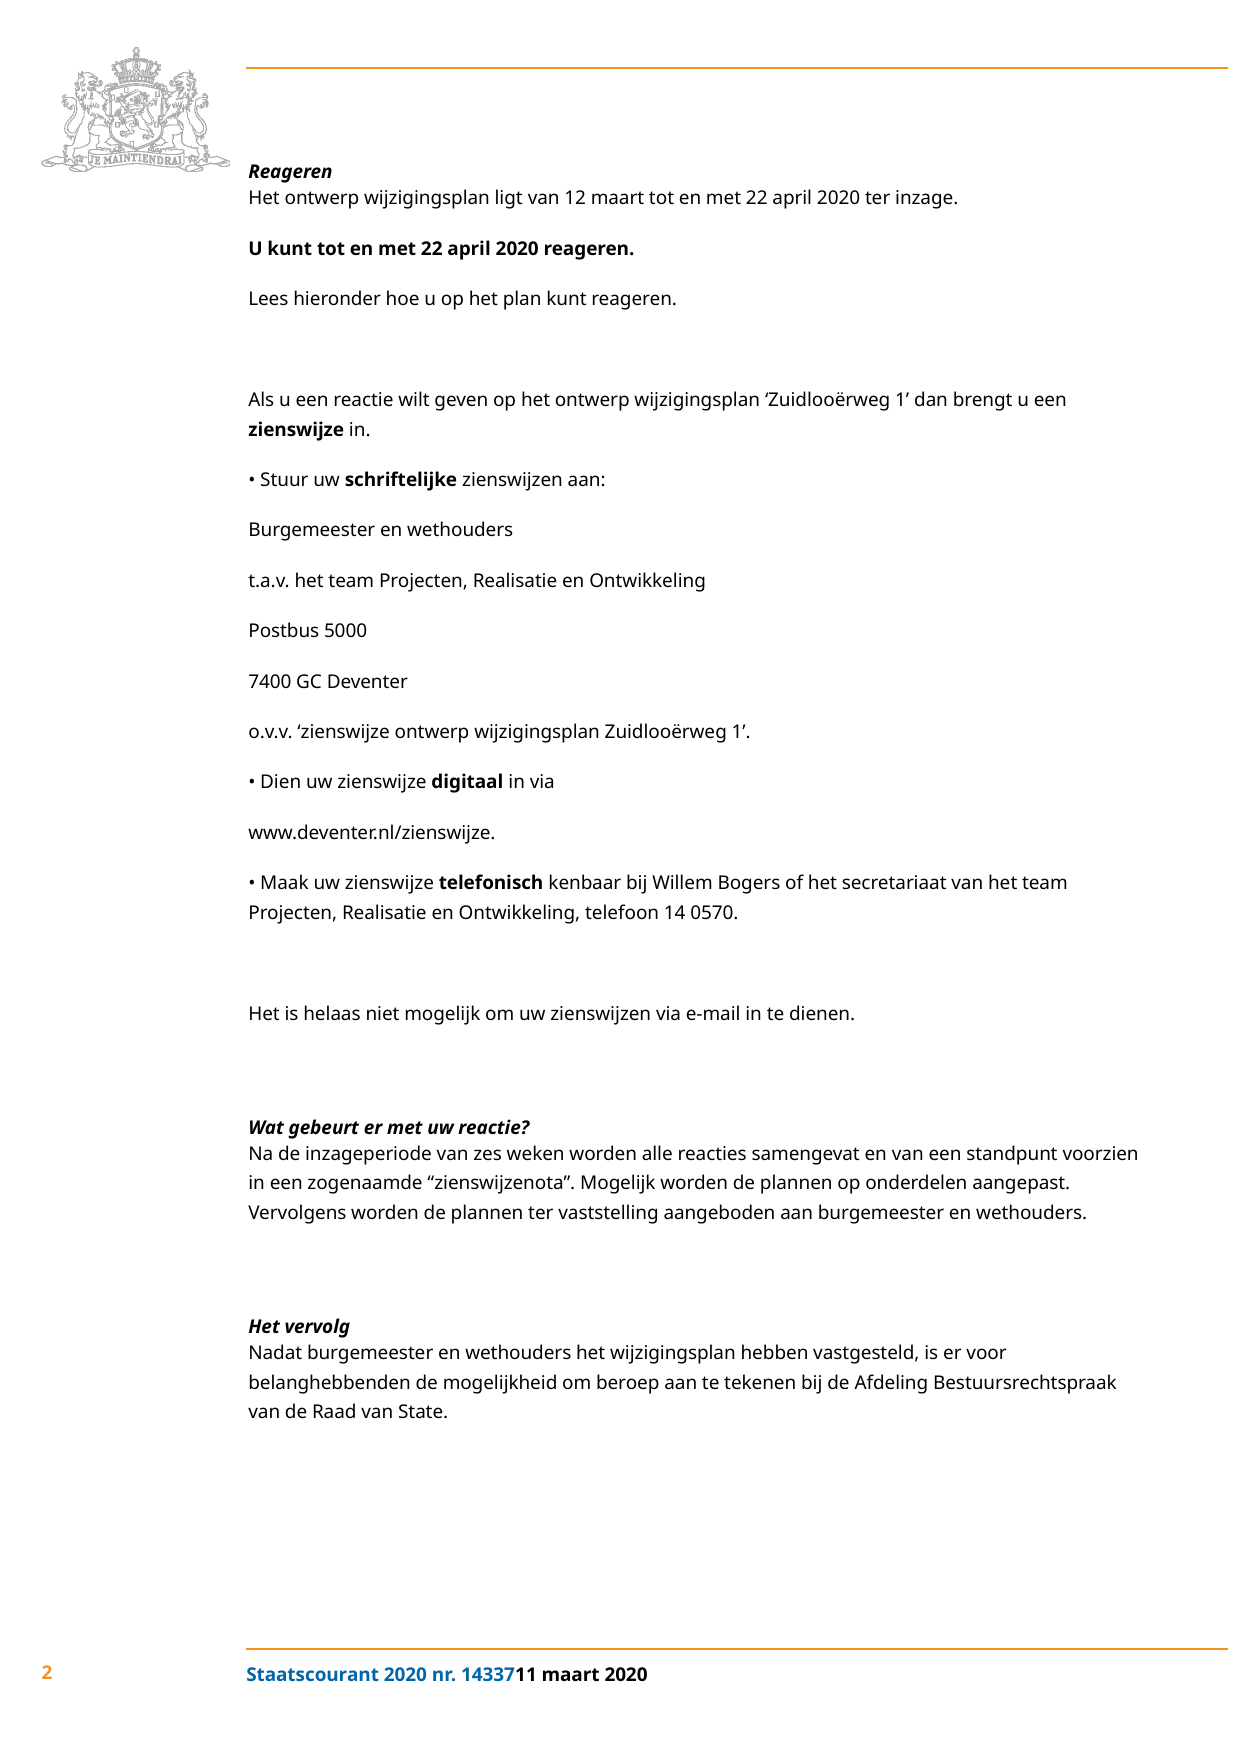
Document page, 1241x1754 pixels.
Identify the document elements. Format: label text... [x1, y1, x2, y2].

text • Dien uw zienswijze digitaal in via [248, 769, 1152, 794]
text Postbus 5000 [248, 617, 1152, 643]
text Burgemeester en wethouders [248, 517, 1152, 542]
text www.deventer.nl/zienswijze. [248, 819, 1152, 845]
text Reageren [248, 159, 1152, 184]
text U kunt tot en met 22 april 2020 reageren. [248, 235, 1152, 261]
text Het ontwerp wijzigingsplan ligt van 12 maart tot en met 22 april 2020 ter inzage. [248, 184, 1152, 210]
text • Maak uw zienswijze telefonisch kenbaar bij Willem Bogers of het secretariaat van het team Projecten, Realisatie en Ontwikkeling, telefoon 14 0570. [248, 869, 1152, 925]
text Wat gebeurt er met uw reactie? [248, 1114, 1152, 1140]
picture [41, 47, 231, 172]
text Na de inzageperiode van zes weken worden alle reacties samengevat en van een standpunt voorzien in een zogenaamde “zienswijzenota”. Mogelijk worden de plannen op onderdelen aangepast. Vervolgens worden de plannen ter vaststelling aangeboden aan burgemeester en wethouders. [248, 1140, 1152, 1225]
text Nadat burgemeester en wethouders het wijzigingsplan hebben vastgesteld, is er voor belanghebbenden de mogelijkheid om beroep aan te tekenen bij de Afdeling Bestuursrechtspraak van de Raad van State. [248, 1339, 1152, 1424]
text 7400 GC Deventer [248, 668, 1152, 693]
text Lees hieronder hoe u op het plan kunt reageren. [248, 285, 1152, 311]
text Het vervolg [248, 1313, 1152, 1339]
text Het is helaas niet mogelijk om uw zienswijzen via e-mail in te dienen. [248, 1000, 1152, 1026]
text • Stuur uw schriftelijke zienswijzen aan: [248, 466, 1152, 492]
text Als u een reactie wilt geven op het ontwerp wijzigingsplan ‘Zuidlooërweg 1’ dan brengt u een zienswijze in. [248, 386, 1152, 441]
text o.v.v. ‘zienswijze ontwerp wijzigingsplan Zuidlooërweg 1’. [248, 718, 1152, 744]
text t.a.v. het team Projecten, Realisatie en Ontwikkeling [248, 567, 1152, 593]
